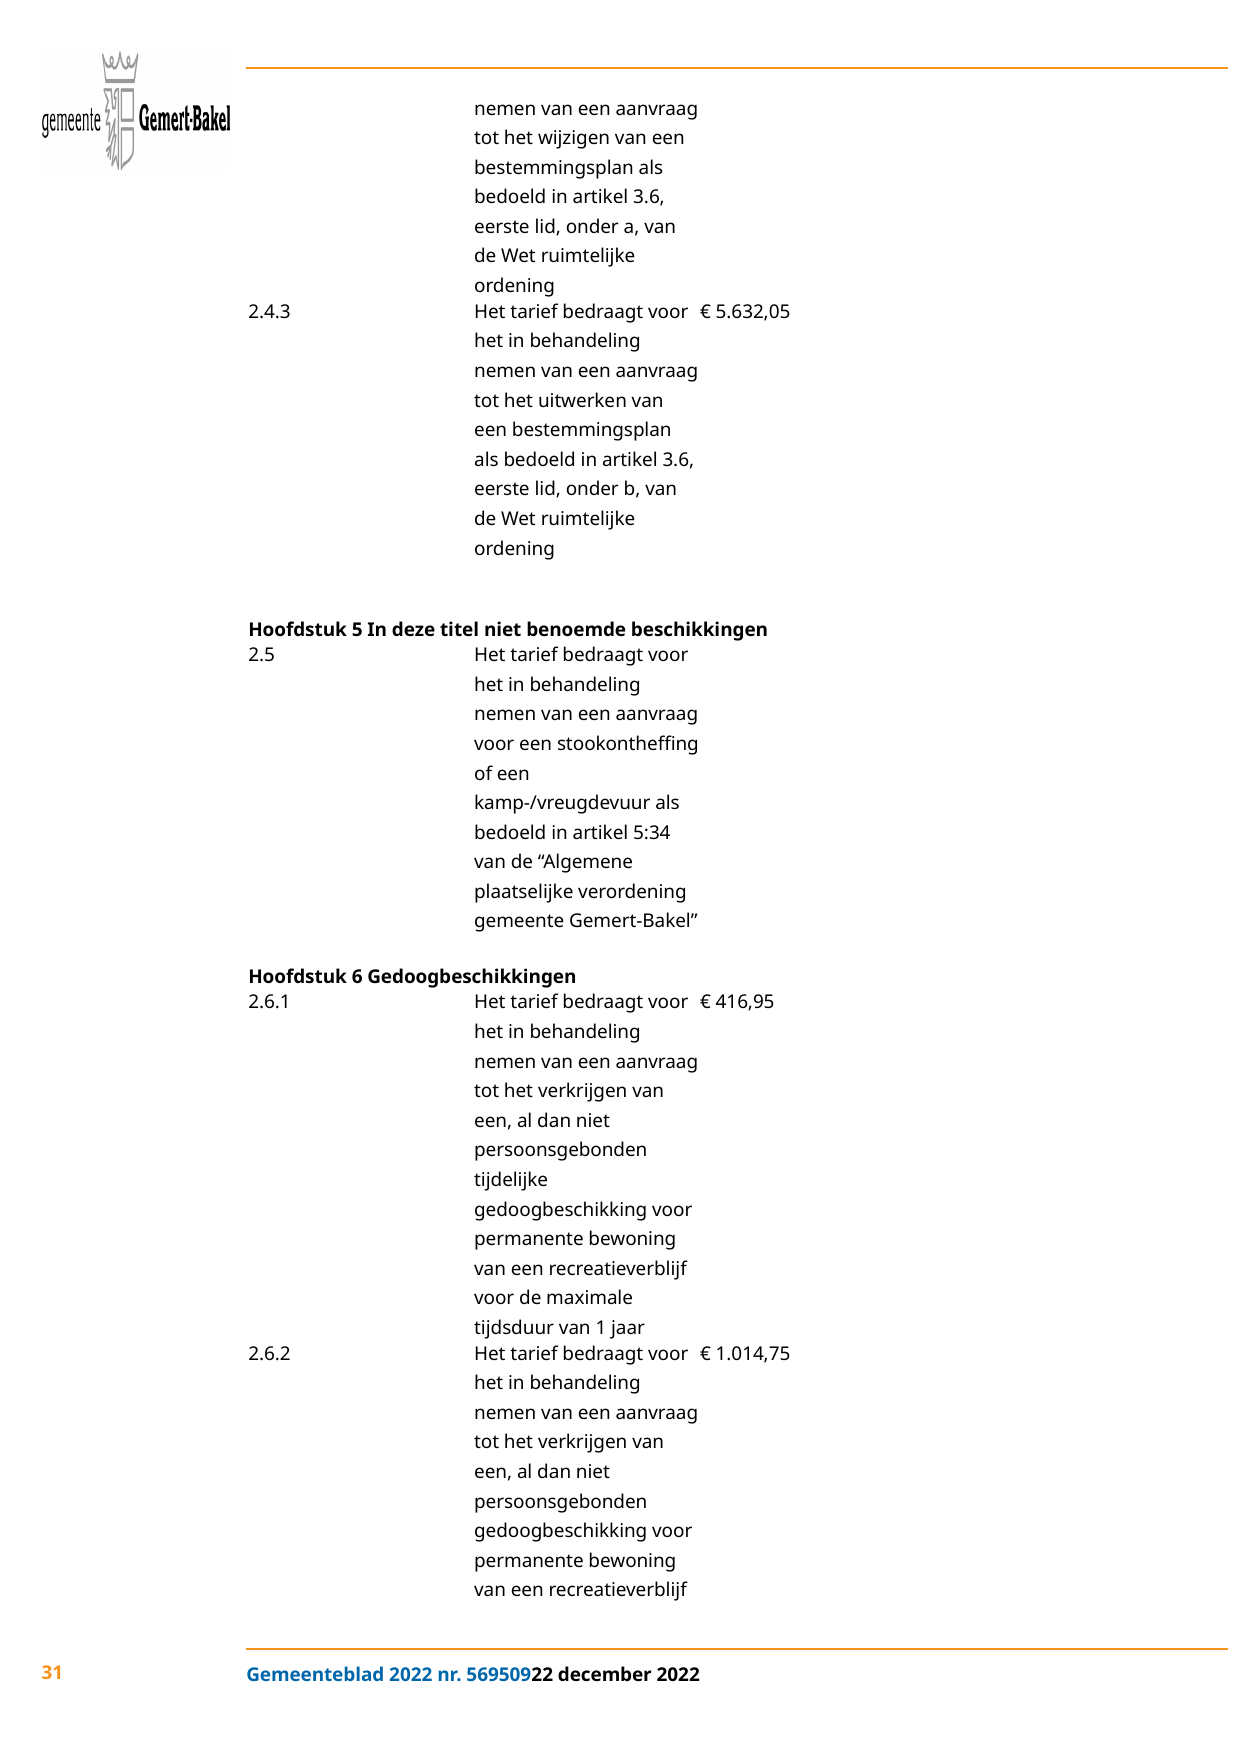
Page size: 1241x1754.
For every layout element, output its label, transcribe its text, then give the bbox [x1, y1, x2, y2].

table_cell 2.6.2 [248, 1340, 474, 1602]
table_cell 2.6.1 [248, 989, 474, 1340]
table_cell [926, 298, 1152, 560]
table_cell nemen van een aanvraag tot het wijzigen van een bestemmingsplan als bedoeld in artikel 3.6, eerste lid, onder a, van de Wet ruimtelijke ordening [474, 95, 700, 298]
table_cell [248, 95, 474, 298]
table_cell Hoofdstuk 6 Gedoogbeschikkingen [248, 934, 1152, 989]
table_cell Hoofdstuk 5 In deze titel niet benoemde beschikkingen [248, 586, 1152, 641]
table_cell Het tarief bedraagt voor het in behandeling nemen van een aanvraag tot het verkrijgen van een, al dan niet persoonsgebonden tijdelijke gedoogbeschikking voor permanente bewoning van een recreatieverblijf voor de maximale tijdsduur van 1 jaar [474, 989, 700, 1340]
table_cell [700, 641, 926, 933]
table_cell Het tarief bedraagt voor het in behandeling nemen van een aanvraag tot het uitwerken van een bestemmingsplan als bedoeld in artikel 3.6, eerste lid, onder b, van de Wet ruimtelijke ordening [474, 298, 700, 560]
table_cell [926, 641, 1152, 933]
table_cell [248, 560, 474, 586]
table_cell [926, 95, 1152, 298]
picture [41, 47, 231, 172]
table_cell [700, 560, 926, 586]
table_cell € 5.632,05 [700, 298, 926, 560]
table_cell [700, 95, 926, 298]
table_cell Het tarief bedraagt voor het in behandeling nemen van een aanvraag tot het verkrijgen van een, al dan niet persoonsgebonden gedoogbeschikking voor permanente bewoning van een recreatieverblijf [474, 1340, 700, 1602]
table_cell € 416,95 [700, 989, 926, 1340]
table_cell Het tarief bedraagt voor het in behandeling nemen van een aanvraag voor een stookontheffing of een kamp-/vreugdevuur als bedoeld in artikel 5:34 van de “Algemene plaatselijke verordening gemeente Gemert-Bakel” [474, 641, 700, 933]
table_cell [926, 989, 1152, 1340]
table_cell [926, 1340, 1152, 1602]
table_cell € 1.014,75 [700, 1340, 926, 1602]
table_cell 2.5 [248, 641, 474, 933]
table_cell [474, 560, 700, 586]
table_cell [926, 560, 1152, 586]
table_cell 2.4.3 [248, 298, 474, 560]
